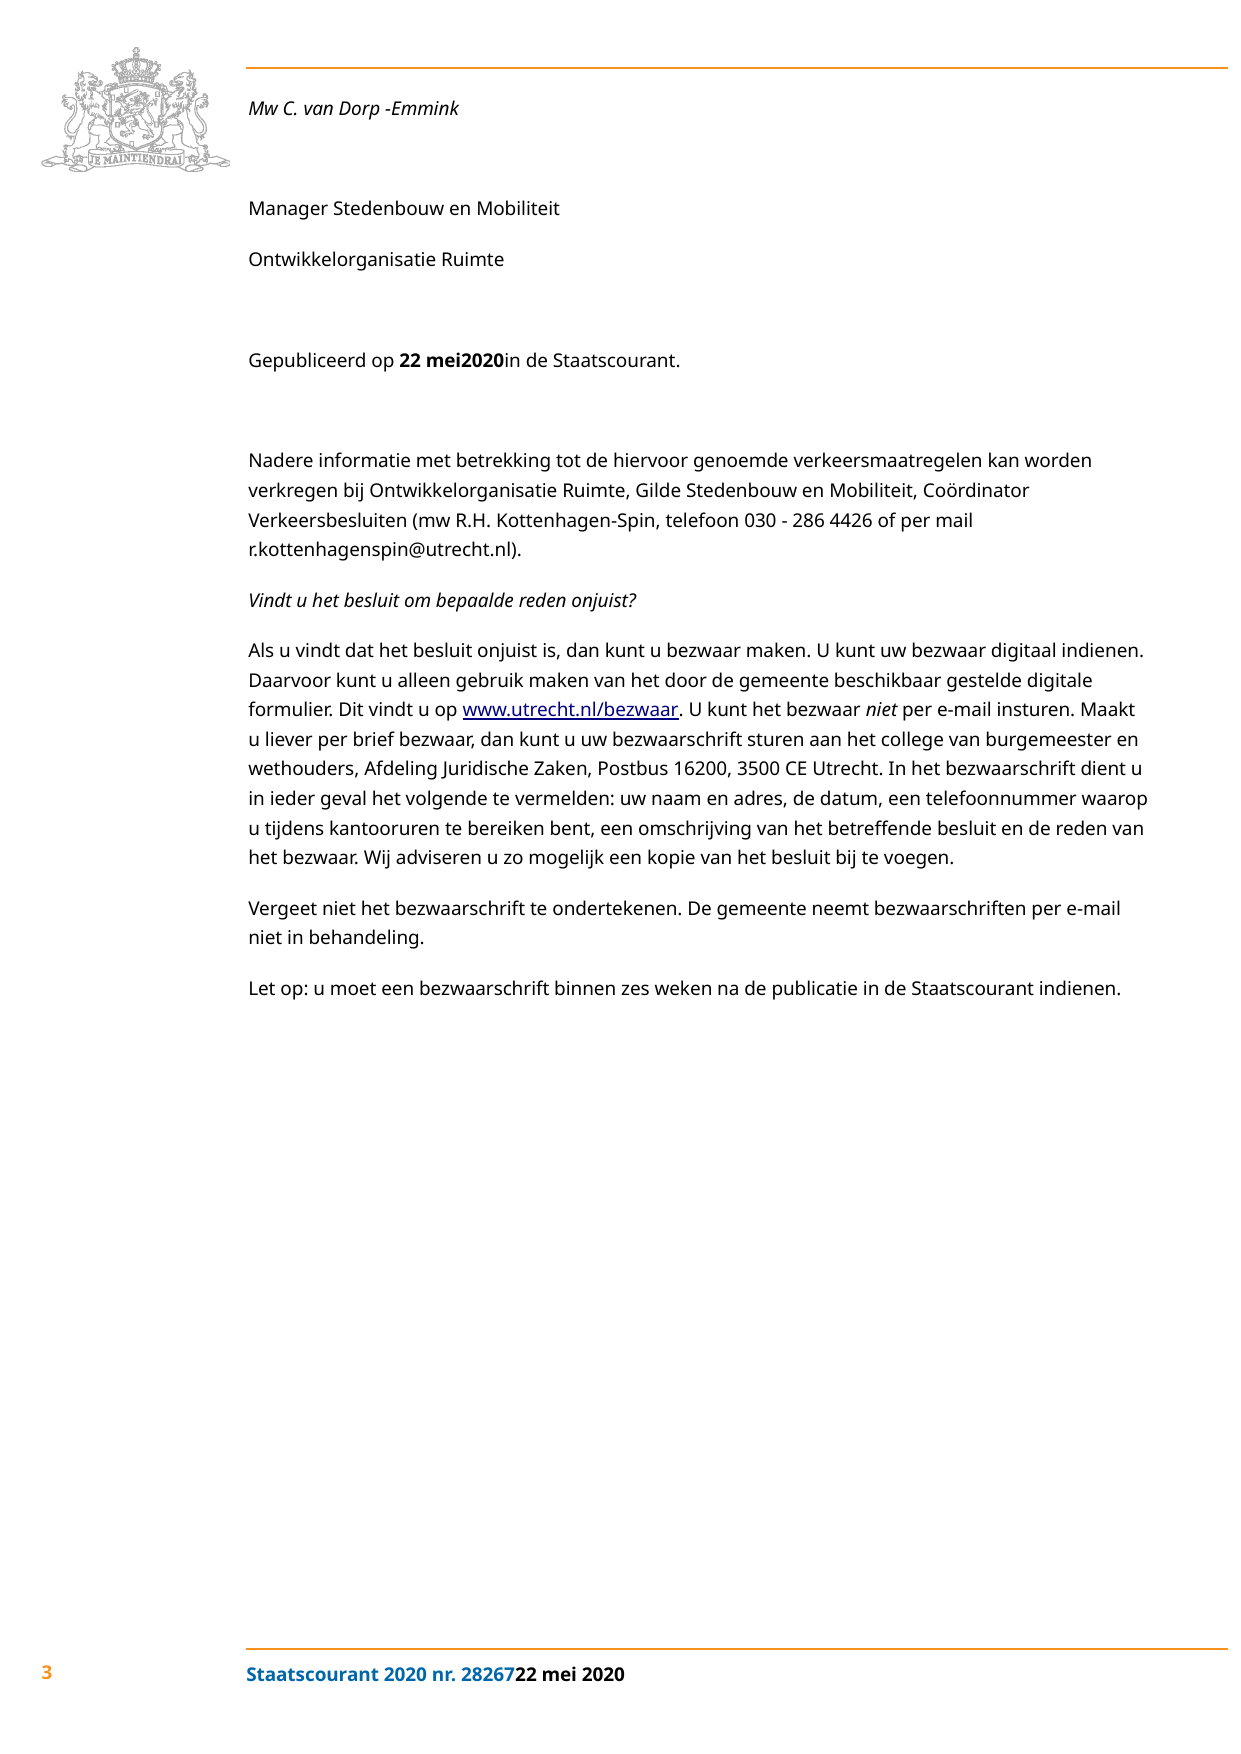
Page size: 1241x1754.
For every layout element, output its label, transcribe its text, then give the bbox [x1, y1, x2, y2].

picture [41, 47, 231, 172]
text Mw C. van Dorp -Emmink [248, 95, 1152, 121]
text Vergeet niet het bezwaarschrift te ondertekenen. De gemeente neemt bezwaarschriften per e-mail niet in behandeling. [248, 895, 1152, 950]
text Gepubliceerd op 22 mei2020in de Staatscourant. [248, 347, 1152, 373]
text Let op: u moet een bezwaarschrift binnen zes weken na de publicatie in de Staatscourant indienen. [248, 975, 1152, 1001]
text Nadere informatie met betrekking tot de hiervoor genoemde verkeersmaatregelen kan worden verkregen bij Ontwikkelorganisatie Ruimte, Gilde Stedenbouw en Mobiliteit, Coördinator Verkeersbesluiten (mw R.H. Kottenhagen-Spin, telefoon 030 - 286 4426 of per mail r.kottenhagenspin@utrecht.nl). [248, 448, 1152, 562]
text Als u vindt dat het besluit onjuist is, dan kunt u bezwaar maken. U kunt uw bezwaar digitaal indienen. Daarvoor kunt u alleen gebruik maken van het door de gemeente beschikbaar gestelde digitale formulier. Dit vindt u op www.utrecht.nl/bezwaar. U kunt het bezwaar niet per e-mail insturen. Maakt u liever per brief bezwaar, dan kunt u uw bezwaarschrift sturen aan het college van burgemeester en wethouders, Afdeling Juridische Zaken, Postbus 16200, 3500 CE Utrecht. In het bezwaarschrift dient u in ieder geval het volgende te vermelden: uw naam en adres, de datum, een telefoonnummer waarop u tijdens kantooruren te bereiken bent, een omschrijving van het betreffende besluit en de reden van het bezwaar. Wij adviseren u zo mogelijk een kopie van het besluit bij te voegen. [248, 637, 1152, 870]
text Manager Stedenbouw en Mobiliteit [248, 196, 1152, 221]
text Ontwikkelorganisatie Ruimte [248, 246, 1152, 272]
text Vindt u het besluit om bepaalde reden onjuist? [248, 587, 1152, 613]
